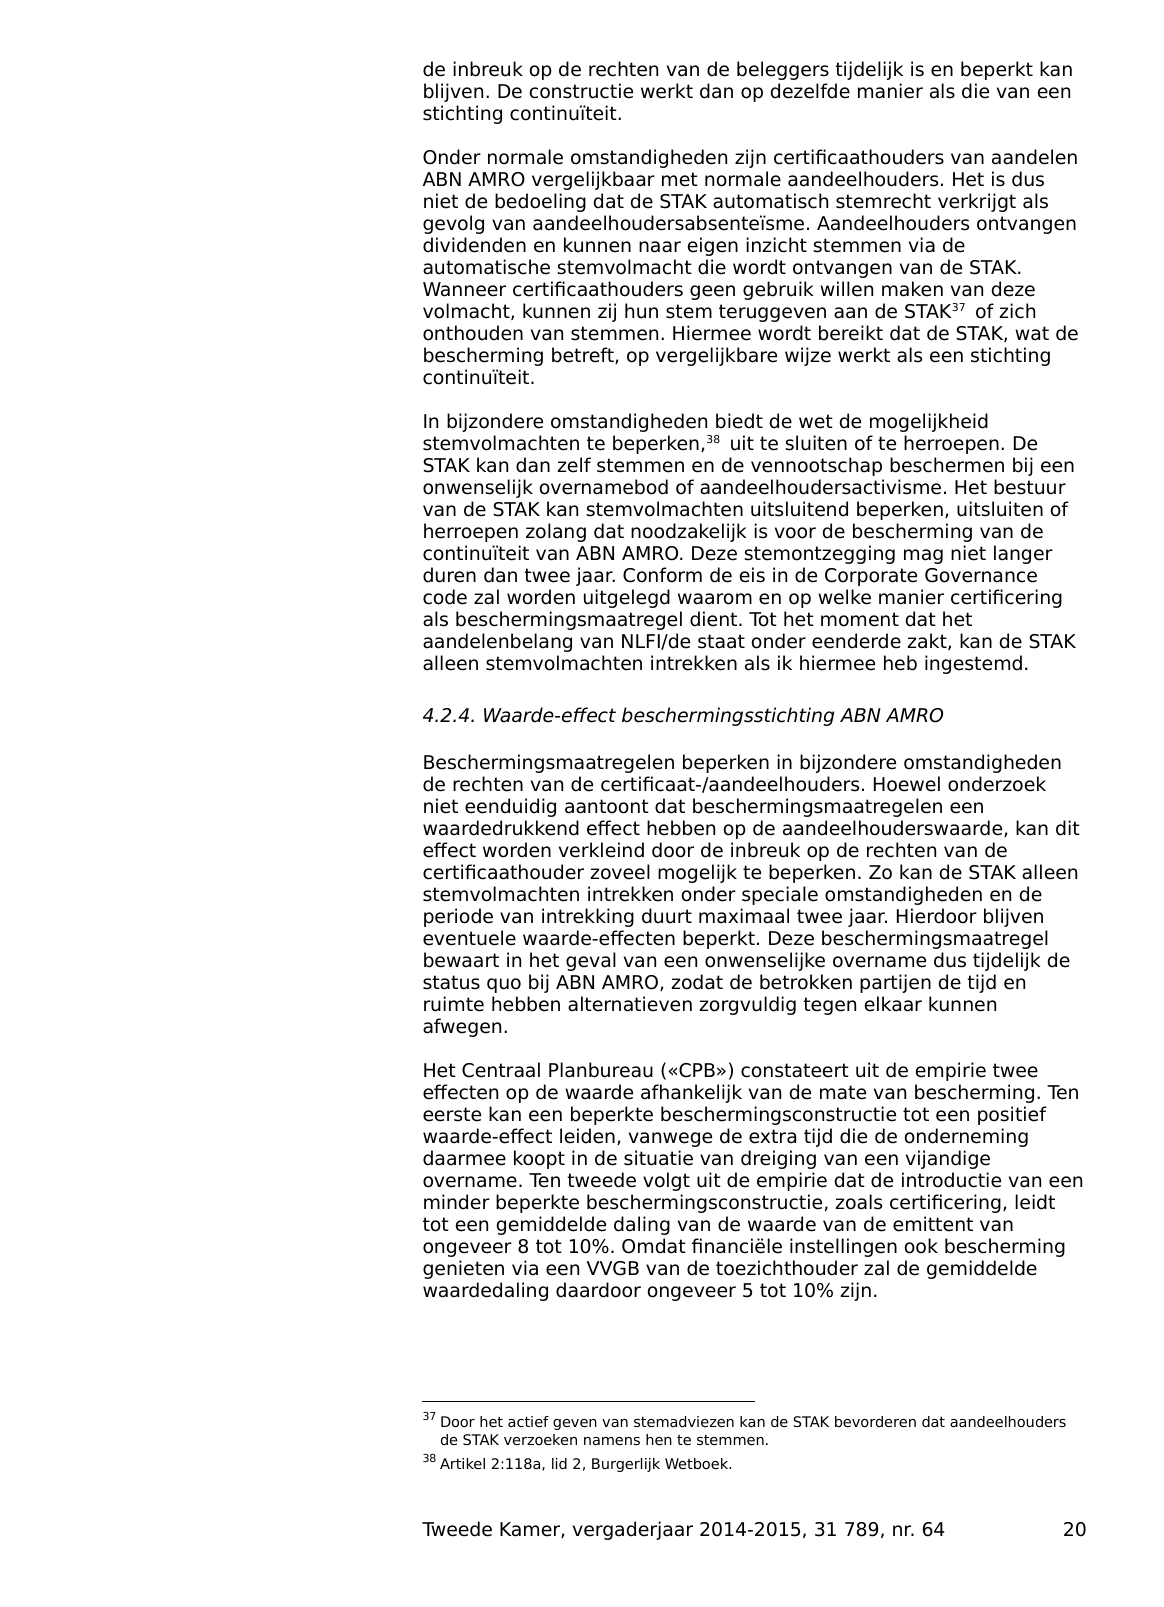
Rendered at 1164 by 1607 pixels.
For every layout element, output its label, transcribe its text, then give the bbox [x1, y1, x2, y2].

text Het Centraal Planbureau («CPB») constateert uit de empirie twee effecten op de waarde afhankelijk van de mate van bescherming. Ten eerste kan een beperkte beschermingsconstructie tot een positief waarde-effect leiden, vanwege de extra tijd die de onderneming daarmee koopt in de situatie van dreiging van een vijandige overname. Ten tweede volgt uit de empirie dat de introductie van een minder beperkte beschermingsconstructie, zoals certificering, leidt tot een gemiddelde daling van de waarde van de emittent van ongeveer 8 tot 10%. Omdat financiële instellingen ook bescherming genieten via een VVGB van de toezichthouder zal de gemiddelde waardedaling daardoor ongeveer 5 tot 10% zijn. [422, 1060, 1087, 1302]
subtitle 4.2.4. Waarde-effect beschermingsstichting ABN AMRO [422, 705, 1087, 727]
text de inbreuk op de rechten van de beleggers tijdelijk is en beperkt kan blijven. De constructie werkt dan op dezelfde manier als die van een stichting continuïteit. [422, 59, 1087, 125]
text Onder normale omstandigheden zijn certificaathouders van aandelen ABN AMRO vergelijkbaar met normale aandeelhouders. Het is dus niet de bedoeling dat de STAK automatisch stemrecht verkrijgt als gevolg van aandeelhoudersabsenteïsme. Aandeelhouders ontvangen dividenden en kunnen naar eigen inzicht stemmen via de automatische stemvolmacht die wordt ontvangen van de STAK. Wanneer certificaathouders geen gebruik willen maken van deze volmacht, kunnen zij hun stem teruggeven aan de STAK of zich onthouden van stemmen. Hiermee wordt bereikt dat de STAK, wat de bescherming betreft, op vergelijkbare wijze werkt als een stichting continuïteit. [422, 147, 1087, 389]
text Door het actief geven van stemadviezen kan de STAK bevorderen dat aandeelhouders de STAK verzoeken namens hen te stemmen. [422, 1410, 1087, 1449]
text Artikel 2:118a, lid 2, Burgerlijk Wetboek. [422, 1452, 1087, 1474]
text In bijzondere omstandigheden biedt de wet de mogelijkheid stemvolmachten te beperken, uit te sluiten of te herroepen. De STAK kan dan zelf stemmen en de vennootschap beschermen bij een onwenselijk overnamebod of aandeelhoudersactivisme. Het bestuur van de STAK kan stemvolmachten uitsluitend beperken, uitsluiten of herroepen zolang dat noodzakelijk is voor de bescherming van de continuïteit van ABN AMRO. Deze stemontzegging mag niet langer duren dan twee jaar. Conform de eis in de Corporate Governance code zal worden uitgelegd waarom en op welke manier certificering als beschermingsmaatregel dient. Tot het moment dat het aandelenbelang van NLFI/de staat onder eenderde zakt, kan de STAK alleen stemvolmachten intrekken als ik hiermee heb ingestemd. [422, 411, 1087, 675]
text Beschermingsmaatregelen beperken in bijzondere omstandigheden de rechten van de certificaat-/aandeelhouders. Hoewel onderzoek niet eenduidig aantoont dat beschermingsmaatregelen een waardedrukkend effect hebben op de aandeelhouderswaarde, kan dit effect worden verkleind door de inbreuk op de rechten van de certificaathouder zoveel mogelijk te beperken. Zo kan de STAK alleen stemvolmachten intrekken onder speciale omstandigheden en de periode van intrekking duurt maximaal twee jaar. Hierdoor blijven eventuele waarde-effecten beperkt. Deze beschermingsmaatregel bewaart in het geval van een onwenselijke overname dus tijdelijk de status quo bij ABN AMRO, zodat de betrokken partijen de tijd en ruimte hebben alternatieven zorgvuldig tegen elkaar kunnen afwegen. [422, 752, 1087, 1038]
